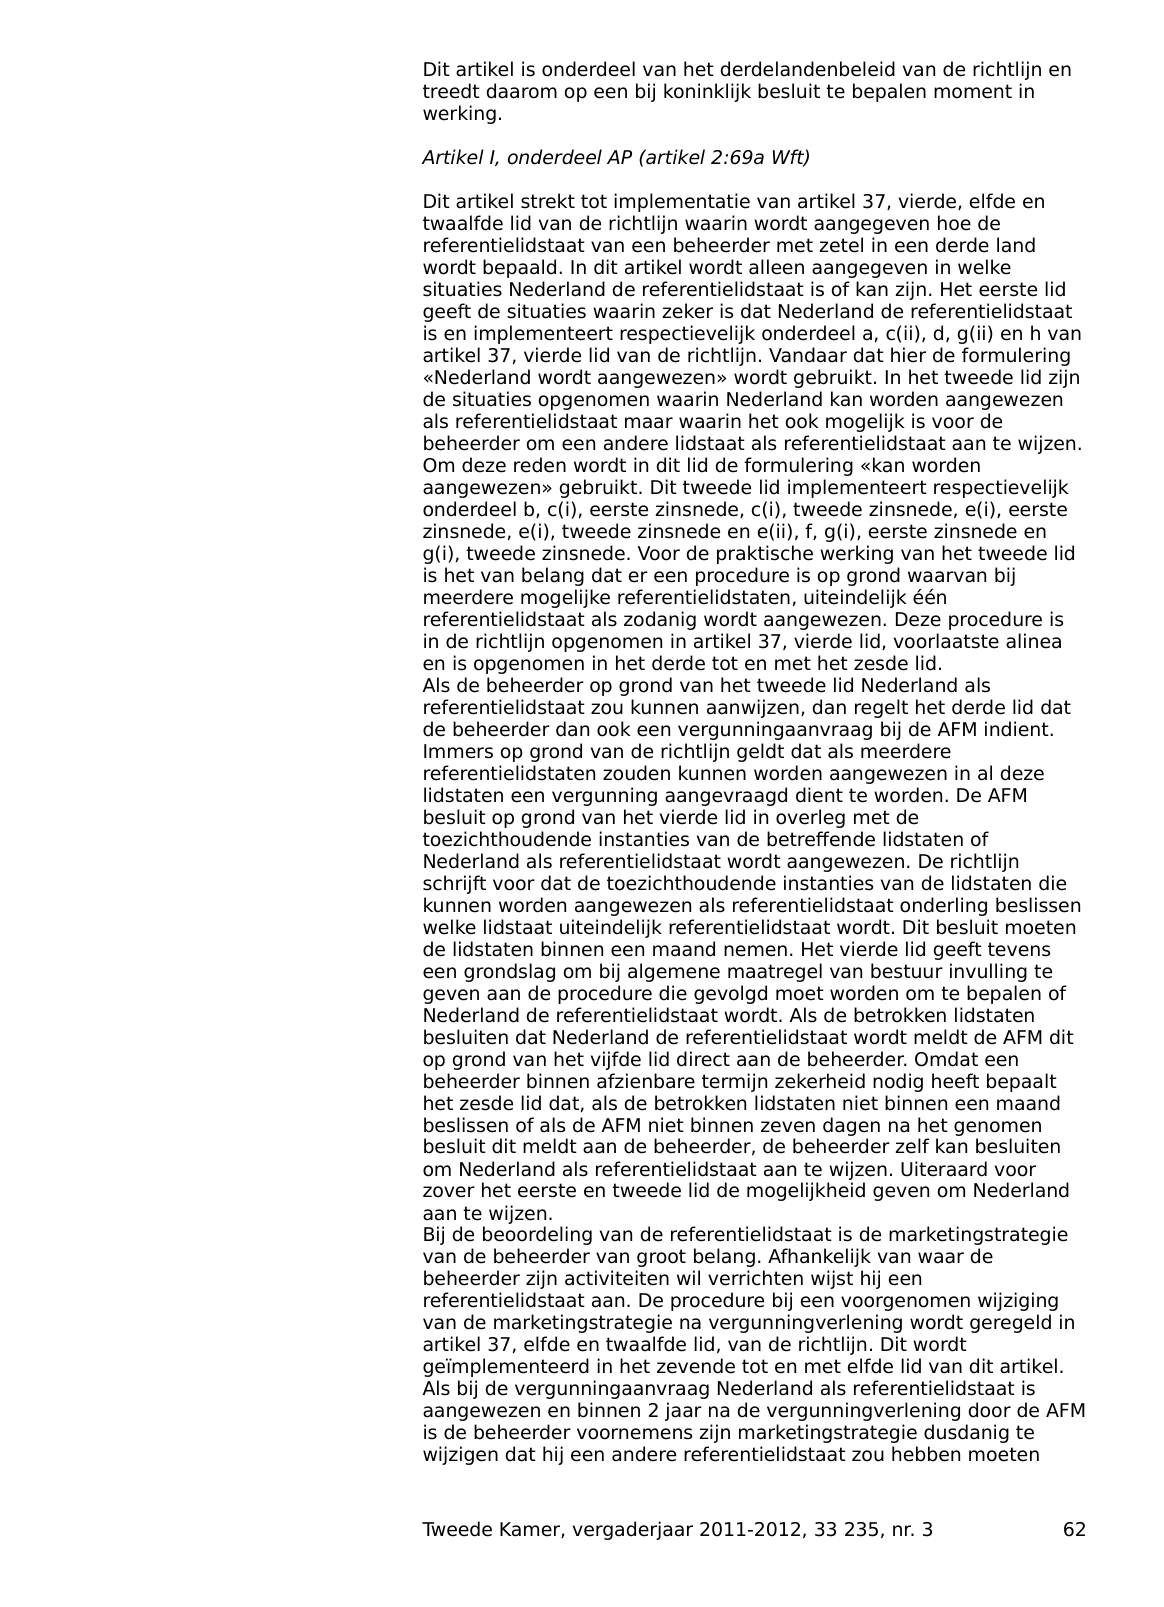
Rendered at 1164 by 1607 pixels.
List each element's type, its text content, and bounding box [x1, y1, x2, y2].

text Bij de beoordeling van de referentielidstaat is de marketingstrategie van de beheerder van groot belang. Afhankelijk van waar de beheerder zijn activiteiten wil verrichten wijst hij een referentielidstaat aan. De procedure bij een voorgenomen wijziging van de marketingstrategie na vergunningverlening wordt geregeld in artikel 37, elfde en twaalfde lid, van de richtlijn. Dit wordt geïmplementeerd in het zevende tot en met elfde lid van dit artikel. Als bij de vergunningaanvraag Nederland als referentielidstaat is aangewezen en binnen 2 jaar na de vergunningverlening door de AFM is de beheerder voornemens zijn marketingstrategie dusdanig te wijzigen dat hij een andere referentielidstaat zou hebben moeten [422, 1224, 1087, 1466]
text Als de beheerder op grond van het tweede lid Nederland als referentielidstaat zou kunnen aanwijzen, dan regelt het derde lid dat de beheerder dan ook een vergunningaanvraag bij de AFM indient. Immers op grond van de richtlijn geldt dat als meerdere referentielidstaten zouden kunnen worden aangewezen in al deze lidstaten een vergunning aangevraagd dient te worden. De AFM besluit op grond van het vierde lid in overleg met de toezichthoudende instanties van de betreffende lidstaten of Nederland als referentielidstaat wordt aangewezen. De richtlijn schrijft voor dat de toezichthoudende instanties van de lidstaten die kunnen worden aangewezen als referentielidstaat onderling beslissen welke lidstaat uiteindelijk referentielidstaat wordt. Dit besluit moeten de lidstaten binnen een maand nemen. Het vierde lid geeft tevens een grondslag om bij algemene maatregel van bestuur invulling te geven aan de procedure die gevolgd moet worden om te bepalen of Nederland de referentielidstaat wordt. Als de betrokken lidstaten besluiten dat Nederland de referentielidstaat wordt meldt de AFM dit op grond van het vijfde lid direct aan de beheerder. Omdat een beheerder binnen afzienbare termijn zekerheid nodig heeft bepaalt het zesde lid dat, als de betrokken lidstaten niet binnen een maand beslissen of als de AFM niet binnen zeven dagen na het genomen besluit dit meldt aan de beheerder, de beheerder zelf kan besluiten om Nederland als referentielidstaat aan te wijzen. Uiteraard voor zover het eerste en tweede lid de mogelijkheid geven om Nederland aan te wijzen. [422, 675, 1087, 1224]
text Dit artikel strekt tot implementatie van artikel 37, vierde, elfde en twaalfde lid van de richtlijn waarin wordt aangegeven hoe de referentielidstaat van een beheerder met zetel in een derde land wordt bepaald. In dit artikel wordt alleen aangegeven in welke situaties Nederland de referentielidstaat is of kan zijn. Het eerste lid geeft de situaties waarin zeker is dat Nederland de referentielidstaat is en implementeert respectievelijk onderdeel a, c(ii), d, g(ii) en h van artikel 37, vierde lid van de richtlijn. Vandaar dat hier de formulering «Nederland wordt aangewezen» wordt gebruikt. In het tweede lid zijn de situaties opgenomen waarin Nederland kan worden aangewezen als referentielidstaat maar waarin het ook mogelijk is voor de beheerder om een andere lidstaat als referentielidstaat aan te wijzen. Om deze reden wordt in dit lid de formulering «kan worden aangewezen» gebruikt. Dit tweede lid implementeert respectievelijk onderdeel b, c(i), eerste zinsnede, c(i), tweede zinsnede, e(i), eerste zinsnede, e(i), tweede zinsnede en e(ii), f, g(i), eerste zinsnede en g(i), tweede zinsnede. Voor de praktische werking van het tweede lid is het van belang dat er een procedure is op grond waarvan bij meerdere mogelijke referentielidstaten, uiteindelijk één referentielidstaat als zodanig wordt aangewezen. Deze procedure is in de richtlijn opgenomen in artikel 37, vierde lid, voorlaatste alinea en is opgenomen in het derde tot en met het zesde lid. [422, 191, 1087, 675]
subtitle Artikel I, onderdeel AP (artikel 2:69a Wft) [422, 147, 1087, 169]
text Dit artikel is onderdeel van het derdelandenbeleid van de richtlijn en treedt daarom op een bij koninklijk besluit te bepalen moment in werking. [422, 59, 1087, 125]
